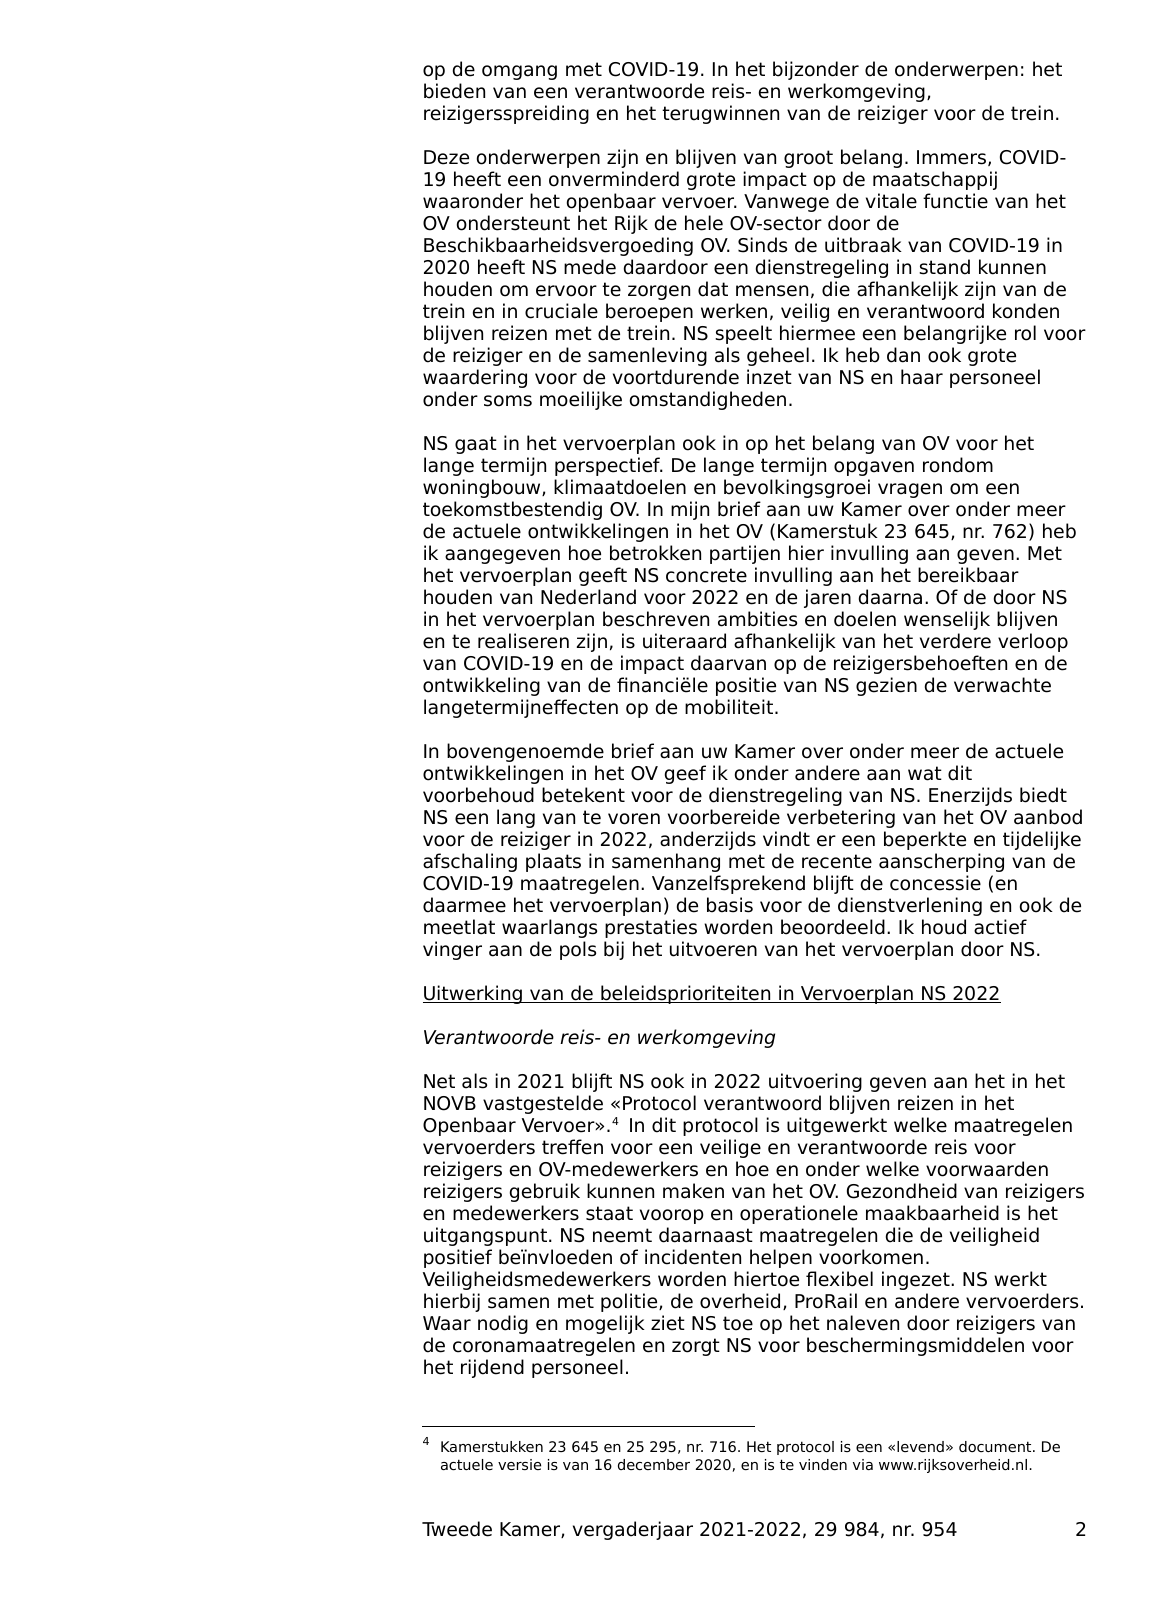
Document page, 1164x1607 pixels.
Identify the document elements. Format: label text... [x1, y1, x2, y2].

text Net als in 2021 blijft NS ook in 2022 uitvoering geven aan het in het NOVB vastgestelde «Protocol verantwoord blijven reizen in het Openbaar Vervoer». In dit protocol is uitgewerkt welke maatregelen vervoerders treffen voor een veilige en verantwoorde reis voor reizigers en OV-medewerkers en hoe en onder welke voorwaarden reizigers gebruik kunnen maken van het OV. Gezondheid van reizigers en medewerkers staat voorop en operationele maakbaarheid is het uitgangspunt. NS neemt daarnaast maatregelen die de veiligheid positief beïnvloeden of incidenten helpen voorkomen. Veiligheidsmedewerkers worden hiertoe flexibel ingezet. NS werkt hierbij samen met politie, de overheid, ProRail en andere vervoerders. Waar nodig en mogelijk ziet NS toe op het naleven door reizigers van de coronamaatregelen en zorgt NS voor beschermingsmiddelen voor het rijdend personeel. [422, 1071, 1087, 1379]
subtitle Uitwerking van de beleidsprioriteiten in Vervoerplan NS 2022 [422, 983, 1087, 1005]
text In bovengenoemde brief aan uw Kamer over onder meer de actuele ontwikkelingen in het OV geef ik onder andere aan wat dit voorbehoud betekent voor de dienstregeling van NS. Enerzijds biedt NS een lang van te voren voorbereide verbetering van het OV aanbod voor de reiziger in 2022, anderzijds vindt er een beperkte en tijdelijke afschaling plaats in samenhang met de recente aanscherping van de COVID-19 maatregelen. Vanzelfsprekend blijft de concessie (en daarmee het vervoerplan) de basis voor de dienstverlening en ook de meetlat waarlangs prestaties worden beoordeeld. Ik houd actief vinger aan de pols bij het uitvoeren van het vervoerplan door NS. [422, 741, 1087, 961]
text Kamerstukken 23 645 en 25 295, nr. 716. Het protocol is een «levend» document. De actuele versie is van 16 december 2020, en is te vinden via www.rijksoverheid.nl. [422, 1435, 1087, 1474]
text NS gaat in het vervoerplan ook in op het belang van OV voor het lange termijn perspectief. De lange termijn opgaven rondom woningbouw, klimaatdoelen en bevolkingsgroei vragen om een toekomstbestendig OV. In mijn brief aan uw Kamer over onder meer de actuele ontwikkelingen in het OV (Kamerstuk 23 645, nr. 762) heb ik aangegeven hoe betrokken partijen hier invulling aan geven. Met het vervoerplan geeft NS concrete invulling aan het bereikbaar houden van Nederland voor 2022 en de jaren daarna. Of de door NS in het vervoerplan beschreven ambities en doelen wenselijk blijven en te realiseren zijn, is uiteraard afhankelijk van het verdere verloop van COVID-19 en de impact daarvan op de reizigersbehoeften en de ontwikkeling van de financiële positie van NS gezien de verwachte langetermijneffecten op de mobiliteit. [422, 433, 1087, 719]
text op de omgang met COVID-19. In het bijzonder de onderwerpen: het bieden van een verantwoorde reis- en werkomgeving, reizigersspreiding en het terugwinnen van de reiziger voor de trein. [422, 59, 1087, 125]
subtitle Verantwoorde reis- en werkomgeving [422, 1027, 1087, 1049]
text Deze onderwerpen zijn en blijven van groot belang. Immers, COVID-19 heeft een onverminderd grote impact op de maatschappij waaronder het openbaar vervoer. Vanwege de vitale functie van het OV ondersteunt het Rijk de hele OV-sector door de Beschikbaarheidsvergoeding OV. Sinds de uitbraak van COVID-19 in 2020 heeft NS mede daardoor een dienstregeling in stand kunnen houden om ervoor te zorgen dat mensen, die afhankelijk zijn van de trein en in cruciale beroepen werken, veilig en verantwoord konden blijven reizen met de trein. NS speelt hiermee een belangrijke rol voor de reiziger en de samenleving als geheel. Ik heb dan ook grote waardering voor de voortdurende inzet van NS en haar personeel onder soms moeilijke omstandigheden. [422, 147, 1087, 411]
